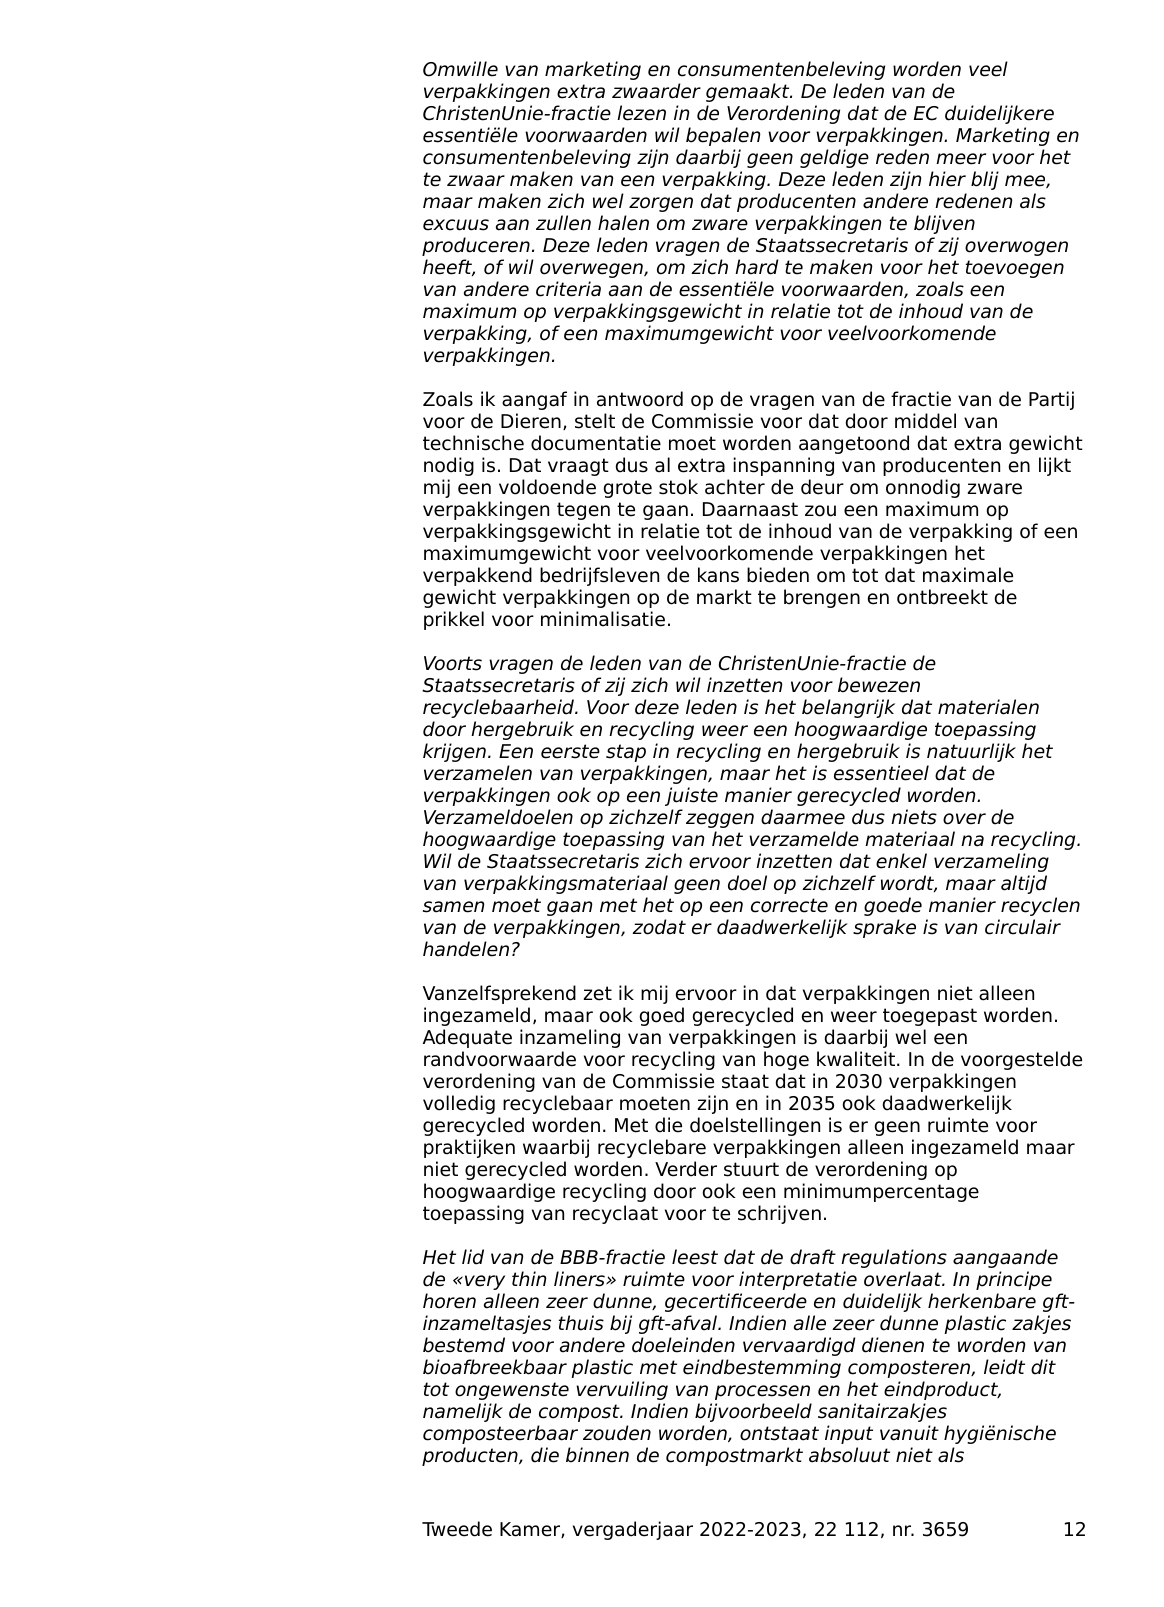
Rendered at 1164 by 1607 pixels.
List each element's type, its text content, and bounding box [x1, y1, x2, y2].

text Het lid van de BBB-fractie leest dat de draft regulations aangaande de «very thin liners» ruimte voor interpretatie overlaat. In principe horen alleen zeer dunne, gecertificeerde en duidelijk herkenbare gft-inzameltasjes thuis bij gft-afval. Indien alle zeer dunne plastic zakjes bestemd voor andere doeleinden vervaardigd dienen te worden van bioafbreekbaar plastic met eindbestemming composteren, leidt dit tot ongewenste vervuiling van processen en het eindproduct, namelijk de compost. Indien bijvoorbeeld sanitairzakjes composteerbaar zouden worden, ontstaat input vanuit hygiënische producten, die binnen de compostmarkt absoluut niet als [422, 1247, 1087, 1467]
text Vanzelfsprekend zet ik mij ervoor in dat verpakkingen niet alleen ingezameld, maar ook goed gerecycled en weer toegepast worden. Adequate inzameling van verpakkingen is daarbij wel een randvoorwaarde voor recycling van hoge kwaliteit. In de voorgestelde verordening van de Commissie staat dat in 2030 verpakkingen volledig recyclebaar moeten zijn en in 2035 ook daadwerkelijk gerecycled worden. Met die doelstellingen is er geen ruimte voor praktijken waarbij recyclebare verpakkingen alleen ingezameld maar niet gerecycled worden. Verder stuurt de verordening op hoogwaardige recycling door ook een minimumpercentage toepassing van recyclaat voor te schrijven. [422, 983, 1087, 1224]
text Voorts vragen de leden van de ChristenUnie-fractie de Staatssecretaris of zij zich wil inzetten voor bewezen recyclebaarheid. Voor deze leden is het belangrijk dat materialen door hergebruik en recycling weer een hoogwaardige toepassing krijgen. Een eerste stap in recycling en hergebruik is natuurlijk het verzamelen van verpakkingen, maar het is essentieel dat de verpakkingen ook op een juiste manier gerecycled worden. Verzameldoelen op zichzelf zeggen daarmee dus niets over de hoogwaardige toepassing van het verzamelde materiaal na recycling. Wil de Staatssecretaris zich ervoor inzetten dat enkel verzameling van verpakkingsmateriaal geen doel op zichzelf wordt, maar altijd samen moet gaan met het op een correcte en goede manier recyclen van de verpakkingen, zodat er daadwerkelijk sprake is van circulair handelen? [422, 653, 1087, 961]
text Zoals ik aangaf in antwoord op de vragen van de fractie van de Partij voor de Dieren, stelt de Commissie voor dat door middel van technische documentatie moet worden aangetoond dat extra gewicht nodig is. Dat vraagt dus al extra inspanning van producenten en lijkt mij een voldoende grote stok achter de deur om onnodig zware verpakkingen tegen te gaan. Daarnaast zou een maximum op verpakkingsgewicht in relatie tot de inhoud van de verpakking of een maximumgewicht voor veelvoorkomende verpakkingen het verpakkend bedrijfsleven de kans bieden om tot dat maximale gewicht verpakkingen op de markt te brengen en ontbreekt de prikkel voor minimalisatie. [422, 389, 1087, 631]
text Omwille van marketing en consumentenbeleving worden veel verpakkingen extra zwaarder gemaakt. De leden van de ChristenUnie-fractie lezen in de Verordening dat de EC duidelijkere essentiële voorwaarden wil bepalen voor verpakkingen. Marketing en consumentenbeleving zijn daarbij geen geldige reden meer voor het te zwaar maken van een verpakking. Deze leden zijn hier blij mee, maar maken zich wel zorgen dat producenten andere redenen als excuus aan zullen halen om zware verpakkingen te blijven produceren. Deze leden vragen de Staatssecretaris of zij overwogen heeft, of wil overwegen, om zich hard te maken voor het toevoegen van andere criteria aan de essentiële voorwaarden, zoals een maximum op verpakkingsgewicht in relatie tot de inhoud van de verpakking, of een maximumgewicht voor veelvoorkomende verpakkingen. [422, 59, 1087, 367]
